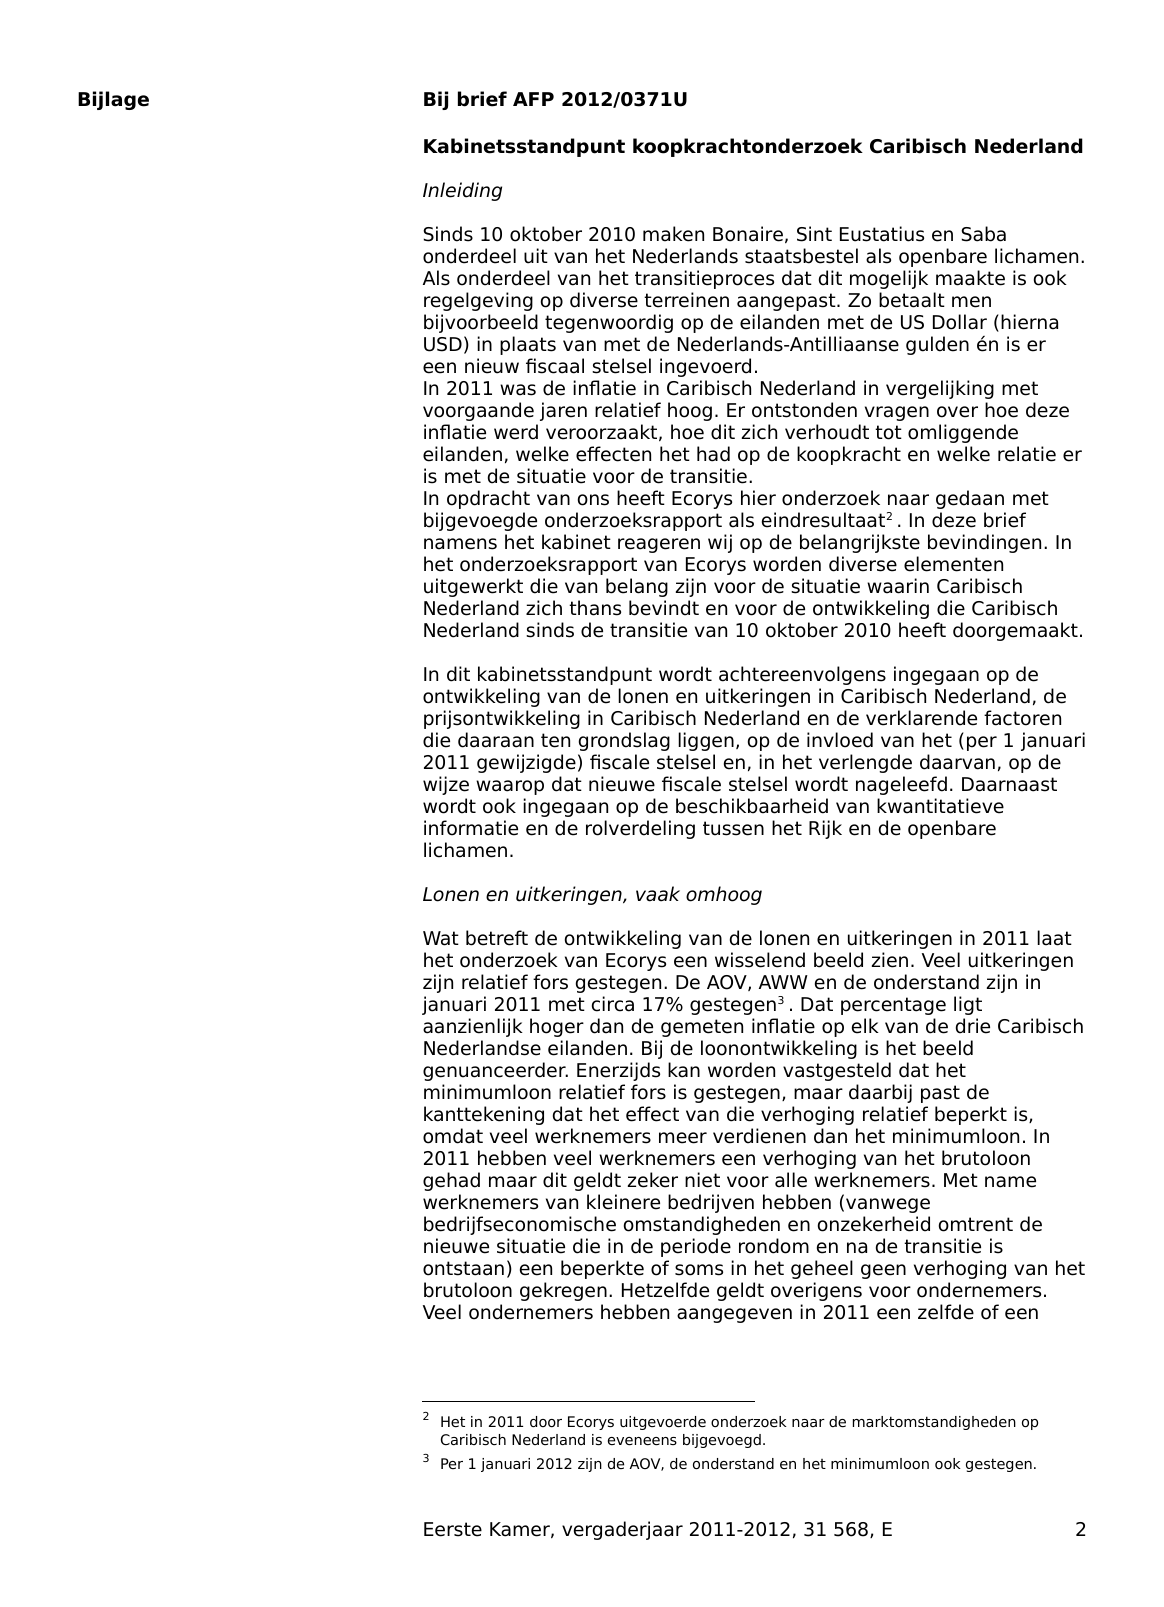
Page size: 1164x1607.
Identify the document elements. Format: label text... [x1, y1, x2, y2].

subtitle Lonen en uitkeringen, vaak omhoog [422, 884, 1087, 906]
text In 2011 was de inflatie in Caribisch Nederland in vergelijking met voorgaande jaren relatief hoog. Er ontstonden vragen over hoe deze inflatie werd veroorzaakt, hoe dit zich verhoudt tot omliggende eilanden, welke effecten het had op de koopkracht en welke relatie er is met de situatie voor de transitie. [422, 378, 1087, 488]
text Sinds 10 oktober 2010 maken Bonaire, Sint Eustatius en Saba onderdeel uit van het Nederlands staatsbestel als openbare lichamen. Als onderdeel van het transitieproces dat dit mogelijk maakte is ook regelgeving op diverse terreinen aangepast. Zo betaalt men bijvoorbeeld tegenwoordig op de eilanden met de US Dollar (hierna USD) in plaats van met de Nederlands-Antilliaanse gulden én is er een nieuw fiscaal stelsel ingevoerd. [422, 224, 1087, 378]
text In dit kabinetsstandpunt wordt achtereenvolgens ingegaan op de ontwikkeling van de lonen en uitkeringen in Caribisch Nederland, de prijsontwikkeling in Caribisch Nederland en de verklarende factoren die daaraan ten grondslag liggen, op de invloed van het (per 1 januari 2011 gewijzigde) fiscale stelsel en, in het verlengde daarvan, op de wijze waarop dat nieuwe fiscale stelsel wordt nageleefd. Daarnaast wordt ook ingegaan op de beschikbaarheid van kwantitatieve informatie en de rolverdeling tussen het Rijk en de openbare lichamen. [422, 664, 1087, 862]
subtitle Inleiding [422, 180, 1087, 202]
text Het in 2011 door Ecorys uitgevoerde onderzoek naar de marktomstandigheden op Caribisch Nederland is eveneens bijgevoegd. [422, 1410, 1087, 1449]
subtitle Kabinetsstandpunt koopkrachtonderzoek Caribisch Nederland [422, 136, 1087, 158]
text Per 1 januari 2012 zijn de AOV, de onderstand en het minimumloon ook gestegen. [422, 1452, 1087, 1474]
subtitle Bijlage Bij brief AFP 2012/0371U [77, 89, 1087, 111]
text Wat betreft de ontwikkeling van de lonen en uitkeringen in 2011 laat het onderzoek van Ecorys een wisselend beeld zien. Veel uitkeringen zijn relatief fors gestegen. De AOV, AWW en de onderstand zijn in januari 2011 met circa 17% gestegen. Dat percentage ligt aanzienlijk hoger dan de gemeten inflatie op elk van de drie Caribisch Nederlandse eilanden. Bij de loonontwikkeling is het beeld genuanceerder. Enerzijds kan worden vastgesteld dat het minimumloon relatief fors is gestegen, maar daarbij past de kanttekening dat het effect van die verhoging relatief beperkt is, omdat veel werknemers meer verdienen dan het minimumloon. In 2011 hebben veel werknemers een verhoging van het brutoloon gehad maar dit geldt zeker niet voor alle werknemers. Met name werknemers van kleinere bedrijven hebben (vanwege bedrijfseconomische omstandigheden en onzekerheid omtrent de nieuwe situatie die in de periode rondom en na de transitie is ontstaan) een beperkte of soms in het geheel geen verhoging van het brutoloon gekregen. Hetzelfde geldt overigens voor ondernemers. Veel ondernemers hebben aangegeven in 2011 een zelfde of een [422, 928, 1087, 1324]
text In opdracht van ons heeft Ecorys hier onderzoek naar gedaan met bijgevoegde onderzoeksrapport als eindresultaat. In deze brief namens het kabinet reageren wij op de belangrijkste bevindingen. In het onderzoeksrapport van Ecorys worden diverse elementen uitgewerkt die van belang zijn voor de situatie waarin Caribisch Nederland zich thans bevindt en voor de ontwikkeling die Caribisch Nederland sinds de transitie van 10 oktober 2010 heeft doorgemaakt. [422, 488, 1087, 642]
